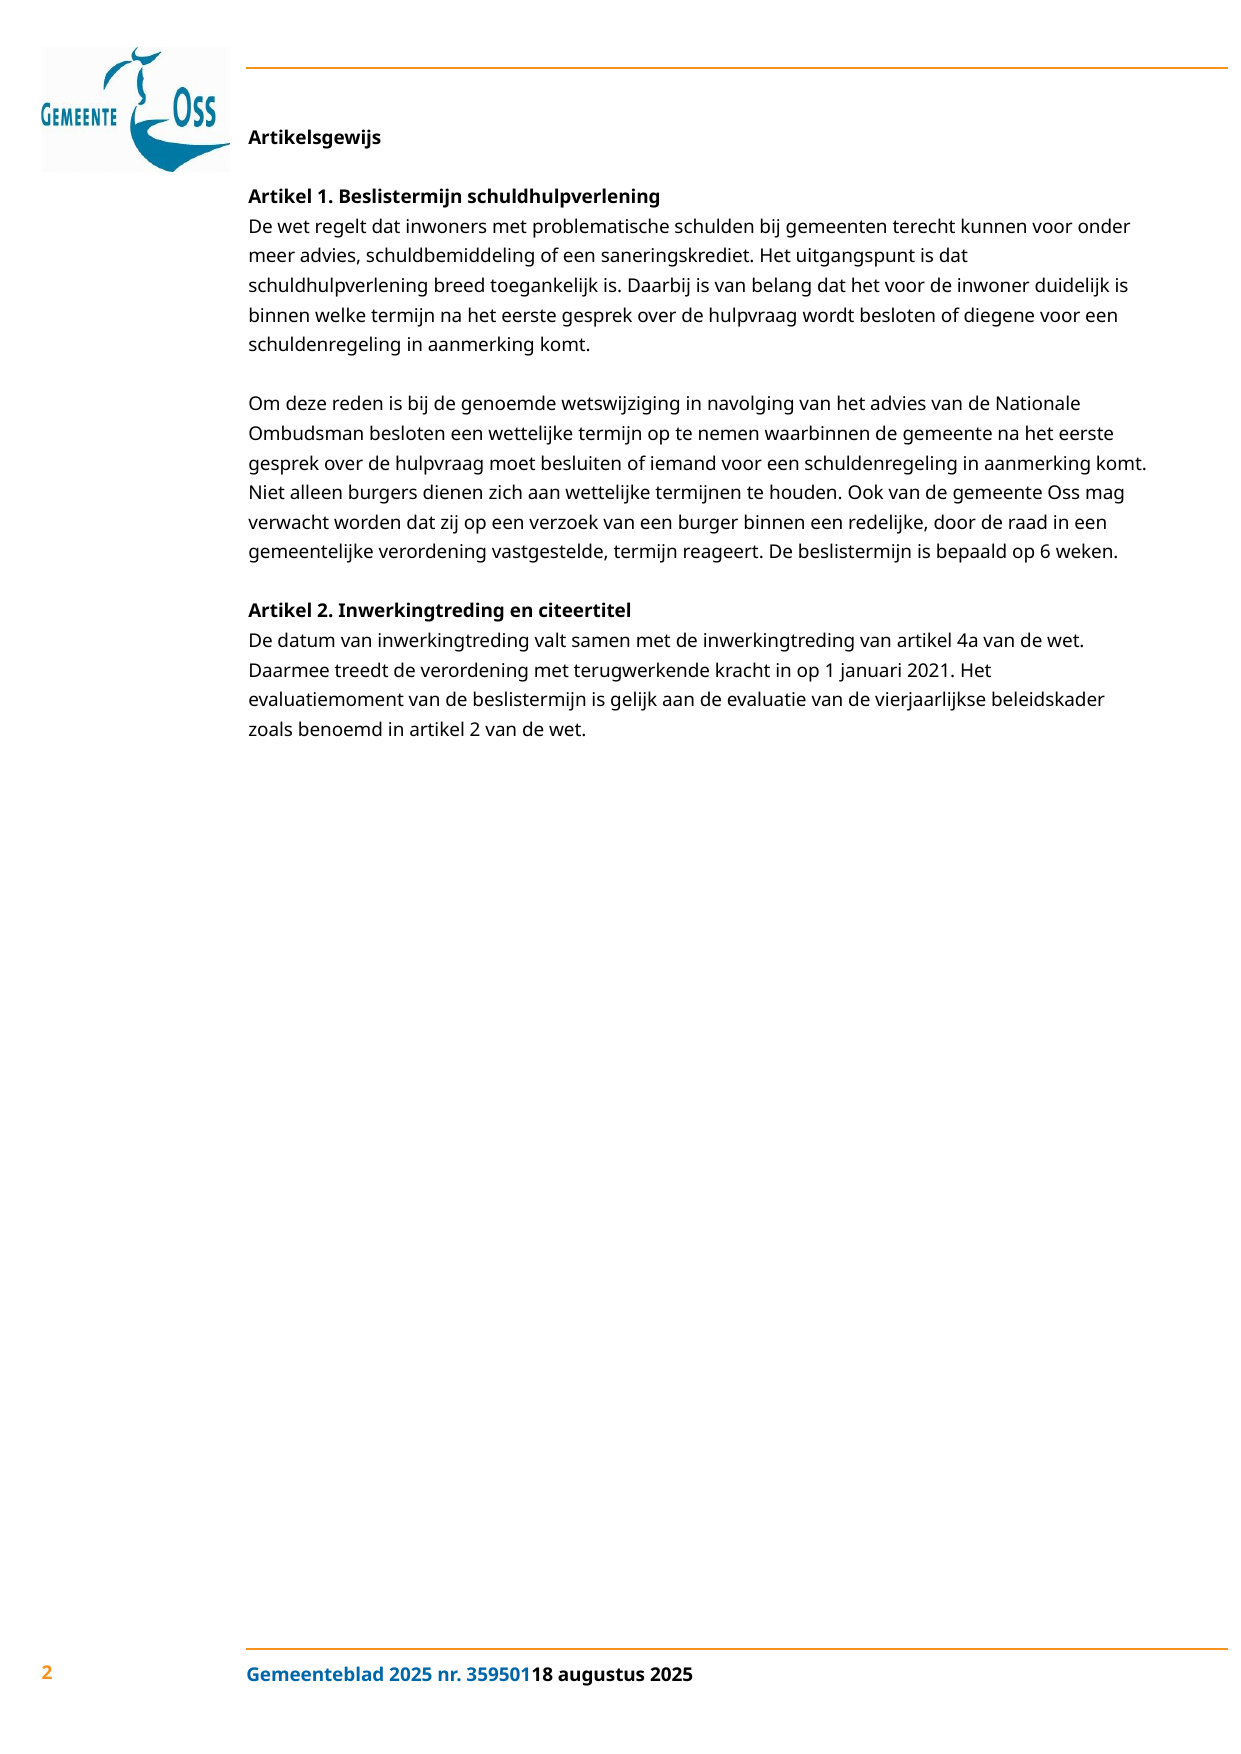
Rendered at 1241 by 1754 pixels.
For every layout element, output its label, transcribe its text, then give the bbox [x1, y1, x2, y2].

text De datum van inwerkingtreding valt samen met de inwerkingtreding van artikel 4a van de wet. Daarmee treedt de verordening met terugwerkende kracht in op 1 januari 2021. Het evaluatiemoment van de beslistermijn is gelijk aan de evaluatie van de vierjaarlijkse beleidskader zoals benoemd in artikel 2 van de wet. [248, 627, 1152, 742]
picture [41, 47, 231, 172]
text Artikelsgewijs [248, 124, 1152, 150]
text Artikel 2. Inwerkingtreding en citeertitel [248, 598, 1152, 623]
text Artikel 1. Beslistermijn schuldhulpverlening [248, 183, 1152, 209]
text De wet regelt dat inwoners met problematische schulden bij gemeenten terecht kunnen voor onder meer advies, schuldbemiddeling of een saneringskrediet. Het uitgangspunt is dat schuldhulpverlening breed toegankelijk is. Daarbij is van belang dat het voor de inwoner duidelijk is binnen welke termijn na het eerste gesprek over de hulpvraag wordt besloten of diegene voor een schuldenregeling in aanmerking komt. [248, 213, 1152, 357]
text Om deze reden is bij de genoemde wetswijziging in navolging van het advies van de Nationale Ombudsman besloten een wettelijke termijn op te nemen waarbinnen de gemeente na het eerste gesprek over de hulpvraag moet besluiten of iemand voor een schuldenregeling in aanmerking komt. Niet alleen burgers dienen zich aan wettelijke termijnen te houden. Ook van de gemeente Oss mag verwacht worden dat zij op een verzoek van een burger binnen een redelijke, door de raad in een gemeentelijke verordening vastgestelde, termijn reageert. De beslistermijn is bepaald op 6 weken. [248, 391, 1152, 564]
